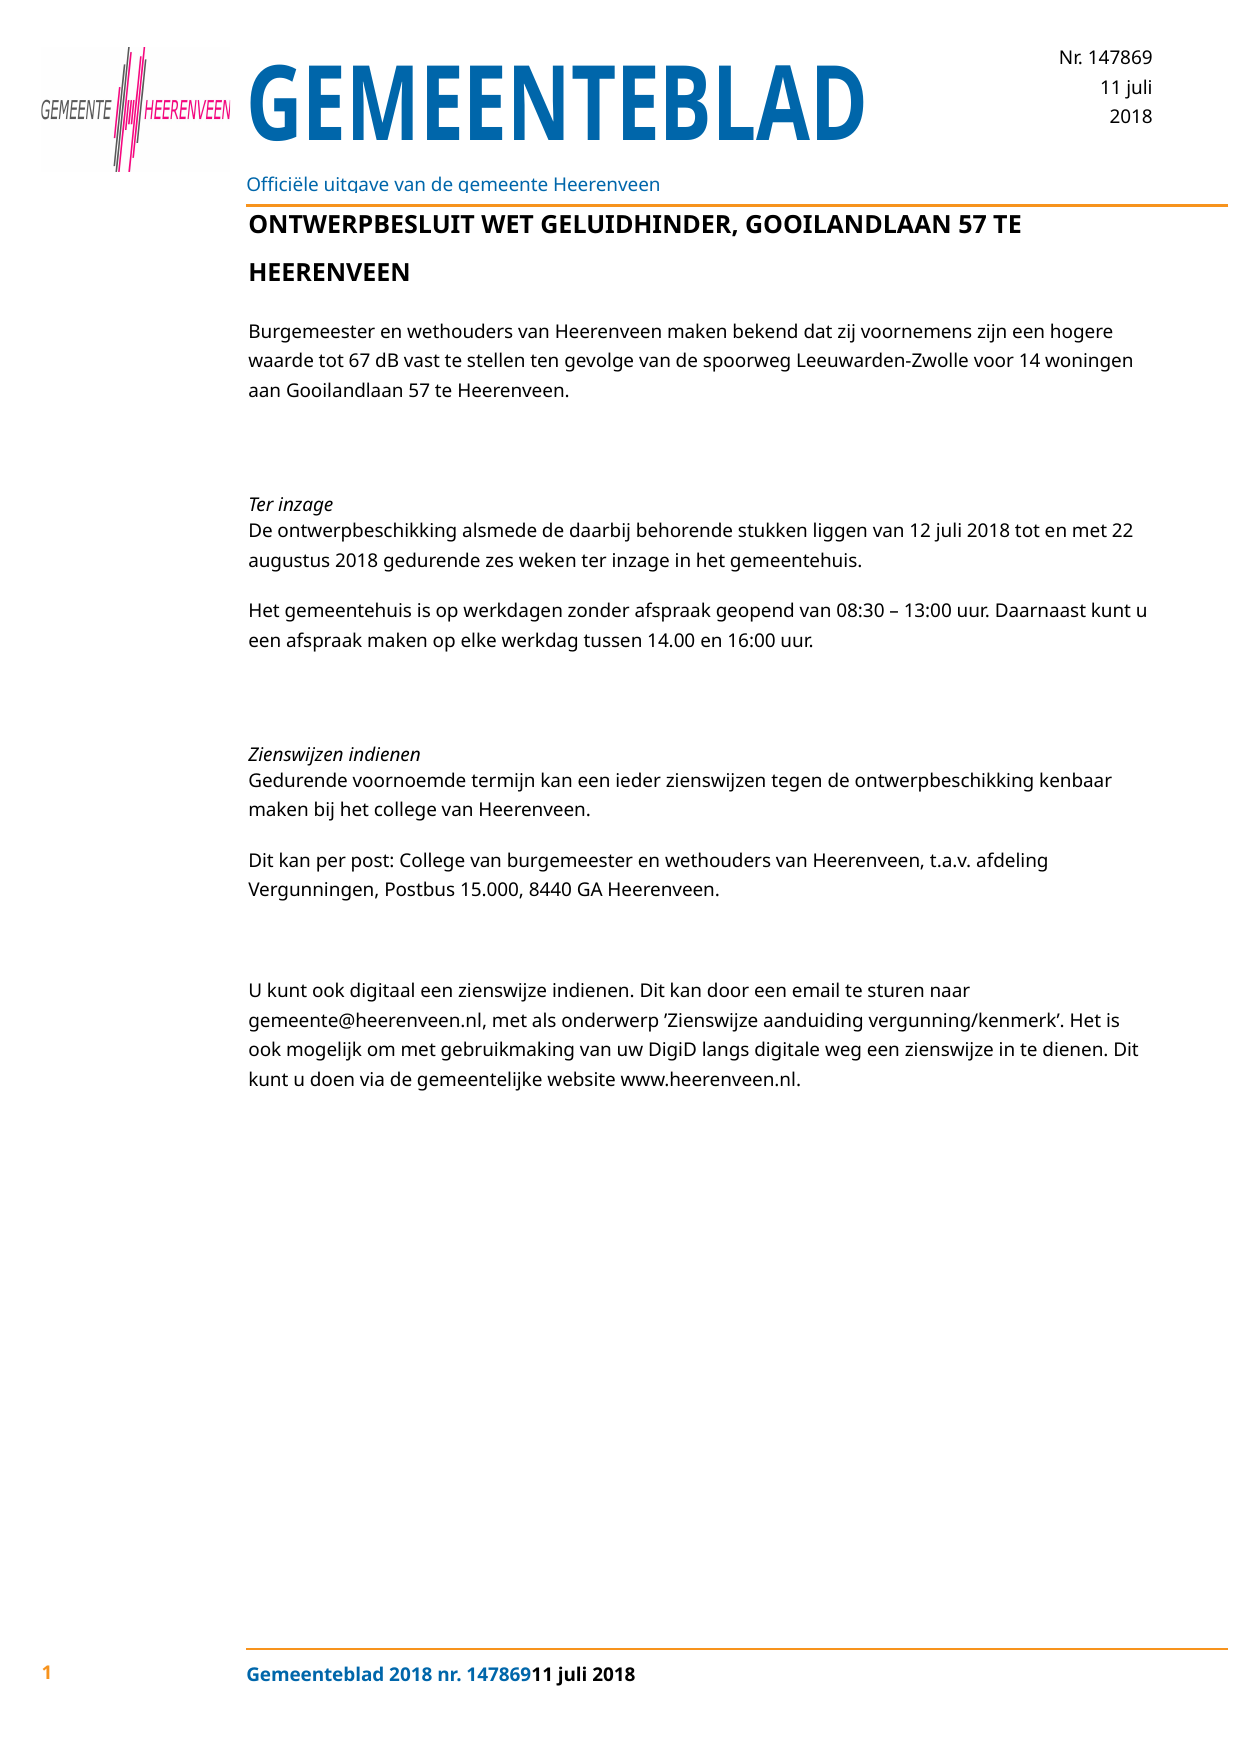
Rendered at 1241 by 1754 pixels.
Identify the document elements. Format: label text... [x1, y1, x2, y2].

text Gedurende voornoemde termijn kan een ieder zienswijzen tegen de ontwerpbeschikking kenbaar maken bij het college van Heerenveen. [248, 767, 1152, 822]
text Het gemeentehuis is op werkdagen zonder afspraak geopend van 08:30 – 13:00 uur. Daarnaast kunt u een afspraak maken op elke werkdag tussen 14.00 en 16:00 uur. [248, 597, 1152, 652]
text Burgemeester en wethouders van Heerenveen maken bekend dat zij voornemens zijn een hogere waarde tot 67 dB vast te stellen ten gevolge van de spoorweg Leeuwarden-Zwolle voor 14 woningen aan Gooilandlaan 57 te Heerenveen. [248, 318, 1152, 403]
text De ontwerpbeschikking alsmede de daarbij behorende stukken liggen van 12 juli 2018 tot en met 22 augustus 2018 gedurende zes weken ter inzage in het gemeentehuis. [248, 517, 1152, 572]
text U kunt ook digitaal een zienswijze indienen. Dit kan door een email te sturen naar gemeente@heerenveen.nl, met als onderwerp ’Zienswijze aanduiding vergunning/kenmerk’. Het is ook mogelijk om met gebruikmaking van uw DigiD langs digitale weg een zienswijze in te dienen. Dit kunt u doen via de gemeentelijke website www.heerenveen.nl. [248, 977, 1152, 1092]
text ONTWERPBESLUIT WET GELUIDHINDER, GOOILANDLAAN 57 TE HEERENVEEN [248, 207, 1152, 288]
text Zienswijzen indienen [248, 741, 1152, 767]
text Ter inzage [248, 491, 1152, 517]
text Dit kan per post: College van burgemeester en wethouders van Heerenveen, t.a.v. afdeling Vergunningen, Postbus 15.000, 8440 GA Heerenveen. [248, 847, 1152, 902]
picture [41, 47, 231, 172]
